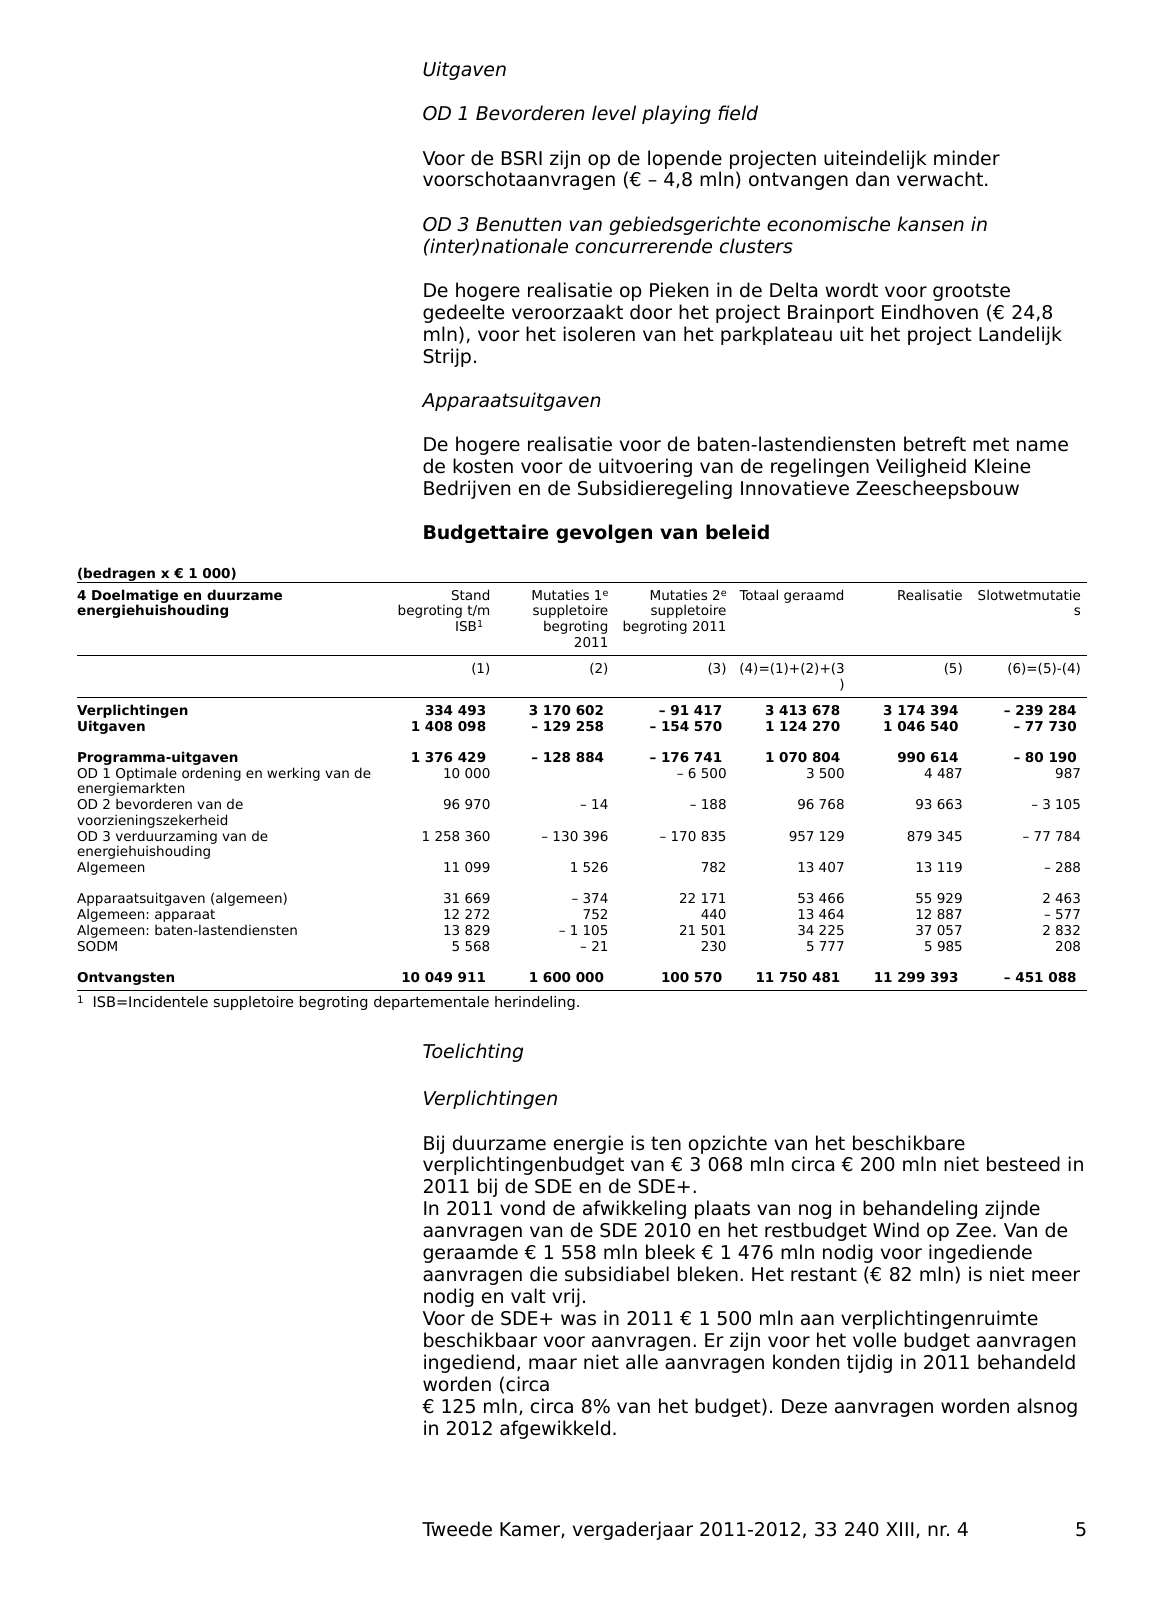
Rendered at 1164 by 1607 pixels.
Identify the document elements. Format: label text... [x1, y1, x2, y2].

table_cell [496, 734, 614, 750]
table_cell 5 568 [378, 939, 496, 954]
table_cell Verplichtingen [77, 698, 378, 718]
subtitle Apparaatsuitgaven [422, 390, 1087, 412]
table_cell Programma-uitgaven [77, 750, 378, 766]
table_cell Totaal geraamd [732, 583, 850, 655]
table_cell 12 887 [850, 907, 968, 923]
table_cell 3 170 602 [496, 698, 614, 718]
table_cell – 21 [496, 939, 614, 954]
subtitle Verplichtingen [422, 1088, 1087, 1110]
table_cell (4)=(1)+(2)+(3) [732, 656, 850, 697]
table_cell [969, 954, 1087, 970]
table_cell [732, 954, 850, 970]
table_cell OD 2 bevorderen van de voorzieningszekerheid [77, 797, 378, 828]
table_cell Mutaties 2e suppletoire begroting 2011 [614, 583, 732, 655]
table_cell 230 [614, 939, 732, 954]
table_cell [77, 954, 378, 970]
text In 2011 vond de afwikkeling plaats van nog in behandeling zijnde aanvragen van de SDE 2010 en het restbudget Wind op Zee. Van de geraamde € 1 558 mln bleek € 1 476 mln nodig voor ingediende aanvragen die subsidiabel bleken. Het restant (€ 82 mln) is niet meer nodig en valt vrij. [422, 1198, 1087, 1308]
table_cell [850, 954, 968, 970]
table_cell 1 526 [496, 860, 614, 876]
table_cell (1) [378, 656, 496, 697]
table_cell [614, 876, 732, 891]
table_cell – 288 [969, 860, 1087, 876]
table_cell – 91 417 [614, 698, 732, 718]
table_cell 10 000 [378, 766, 496, 797]
table_cell (2) [496, 656, 614, 697]
table_cell Mutaties 1e suppletoire begroting 2011 [496, 583, 614, 655]
table_cell 5 777 [732, 939, 850, 954]
table_cell Algemeen: baten-lastendiensten [77, 923, 378, 938]
text Voor de SDE+ was in 2011 € 1 500 mln aan verplichtingenruimte beschikbaar voor aanvragen. Er zijn voor het volle budget aanvragen ingediend, maar niet alle aanvragen konden tijdig in 2011 behandeld worden (circa [422, 1308, 1087, 1396]
table_cell 93 663 [850, 797, 968, 828]
table_cell [77, 656, 378, 697]
table_cell Slotwetmutaties [969, 583, 1087, 655]
table_cell 53 466 [732, 891, 850, 907]
table_cell – 128 884 [496, 750, 614, 766]
table_cell 1 070 804 [732, 750, 850, 766]
table_cell [732, 876, 850, 891]
table_cell 782 [614, 860, 732, 876]
table_cell – 154 570 [614, 718, 732, 734]
table_cell 1 408 098 [378, 718, 496, 734]
table_cell 990 614 [850, 750, 968, 766]
table_cell Stand begroting t/m ISB1 [378, 583, 496, 655]
table_cell – 77 730 [969, 718, 1087, 734]
table_cell 1 376 429 [378, 750, 496, 766]
table_cell 11 099 [378, 860, 496, 876]
table_cell OD 3 verduurzaming van de energiehuishouding [77, 829, 378, 860]
table_cell – 239 284 [969, 698, 1087, 718]
table_cell 11 299 393 [850, 970, 968, 990]
table_cell 13 464 [732, 907, 850, 923]
table_cell – 80 190 [969, 750, 1087, 766]
table_cell – 188 [614, 797, 732, 828]
table_cell 2 463 [969, 891, 1087, 907]
table_cell 987 [969, 766, 1087, 797]
table_cell – 170 835 [614, 829, 732, 860]
table_cell 3 413 678 [732, 698, 850, 718]
table_cell 21 501 [614, 923, 732, 938]
table_cell [614, 734, 732, 750]
table_cell – 129 258 [496, 718, 614, 734]
subtitle Budgettaire gevolgen van beleid [422, 522, 1087, 544]
table_cell 879 345 [850, 829, 968, 860]
table_cell 96 768 [732, 797, 850, 828]
table_cell – 451 088 [969, 970, 1087, 990]
subtitle Uitgaven [422, 59, 1087, 81]
table_cell 1 124 270 [732, 718, 850, 734]
table_cell [969, 734, 1087, 750]
table_cell – 77 784 [969, 829, 1087, 860]
table_cell 31 669 [378, 891, 496, 907]
text Bij duurzame energie is ten opzichte van het beschikbare verplichtingenbudget van € 3 068 mln circa € 200 mln niet besteed in 2011 bij de SDE en de SDE+. [422, 1132, 1087, 1198]
table_cell 2 832 [969, 923, 1087, 938]
subtitle Toelichting [422, 1041, 1087, 1063]
table_cell 1 258 360 [378, 829, 496, 860]
table_cell (3) [614, 656, 732, 697]
table_cell 752 [496, 907, 614, 923]
table_cell 334 493 [378, 698, 496, 718]
table_cell [496, 876, 614, 891]
table_cell Apparaatsuitgaven (algemeen) [77, 891, 378, 907]
table_cell 22 171 [614, 891, 732, 907]
table_cell 4 487 [850, 766, 968, 797]
table_cell 34 225 [732, 923, 850, 938]
table_cell 5 985 [850, 939, 968, 954]
table_cell [77, 876, 378, 891]
table_cell – 3 105 [969, 797, 1087, 828]
table_cell [378, 954, 496, 970]
table_cell SODM [77, 939, 378, 954]
table_cell – 577 [969, 907, 1087, 923]
table_cell [850, 876, 968, 891]
table_cell 3 500 [732, 766, 850, 797]
table_cell 4 Doelmatige en duurzame energiehuishouding [77, 583, 378, 655]
table_cell [732, 734, 850, 750]
table_cell 37 057 [850, 923, 968, 938]
table_cell Ontvangsten [77, 970, 378, 990]
table_cell 100 570 [614, 970, 732, 990]
table_cell – 374 [496, 891, 614, 907]
subtitle OD 1 Bevorderen level playing field [422, 103, 1087, 125]
table_cell 13 119 [850, 860, 968, 876]
table_cell 440 [614, 907, 732, 923]
table_cell Algemeen [77, 860, 378, 876]
table_cell [378, 734, 496, 750]
table_cell 208 [969, 939, 1087, 954]
table_cell [378, 876, 496, 891]
table_cell [496, 954, 614, 970]
table_cell 12 272 [378, 907, 496, 923]
table_cell 13 829 [378, 923, 496, 938]
table_cell Algemeen: apparaat [77, 907, 378, 923]
text De hogere realisatie voor de baten-lastendiensten betreft met name de kosten voor de uitvoering van de regelingen Veiligheid Kleine Bedrijven en de Subsidieregeling Innovatieve Zeescheepsbouw [422, 434, 1087, 500]
text € 125 mln, circa 8% van het budget). Deze aanvragen worden alsnog in 2012 afgewikkeld. [422, 1396, 1087, 1440]
table_cell (6)=(5)-(4) [969, 656, 1087, 697]
table_cell 1 046 540 [850, 718, 968, 734]
text De hogere realisatie op Pieken in de Delta wordt voor grootste gedeelte veroorzaakt door het project Brainport Eindhoven (€ 24,8 mln), voor het isoleren van het parkplateau uit het project Landelijk Strijp. [422, 280, 1087, 368]
table_cell 13 407 [732, 860, 850, 876]
table_cell Uitgaven [77, 718, 378, 734]
text Voor de BSRI zijn op de lopende projecten uiteindelijk minder voorschotaanvragen (€ – 4,8 mln) ontvangen dan verwacht. [422, 147, 1087, 191]
table_cell – 14 [496, 797, 614, 828]
table_cell [77, 734, 378, 750]
table_cell [969, 876, 1087, 891]
table_cell Realisatie [850, 583, 968, 655]
table_cell – 6 500 [614, 766, 732, 797]
subtitle OD 3 Benutten van gebiedsgerichte economische kansen in (inter)nationale concurrerende clusters [422, 213, 1087, 257]
table_cell 96 970 [378, 797, 496, 828]
table_cell – 130 396 [496, 829, 614, 860]
table_cell [614, 954, 732, 970]
table_cell 957 129 [732, 829, 850, 860]
table_cell 55 929 [850, 891, 968, 907]
table_cell (5) [850, 656, 968, 697]
table_cell 11 750 481 [732, 970, 850, 990]
table_cell 3 174 394 [850, 698, 968, 718]
table_cell 1 600 000 [496, 970, 614, 990]
table_cell – 1 105 [496, 923, 614, 938]
table_cell 1 ISB=Incidentele suppletoire begroting departementale herindeling. [77, 991, 1087, 1011]
table_header (bedragen x € 1 000) [77, 566, 1087, 582]
table_cell [850, 734, 968, 750]
table_cell OD 1 Optimale ordening en werking van de energiemarkten [77, 766, 378, 797]
table_cell 10 049 911 [378, 970, 496, 990]
table_cell – 176 741 [614, 750, 732, 766]
table_cell [496, 766, 614, 797]
